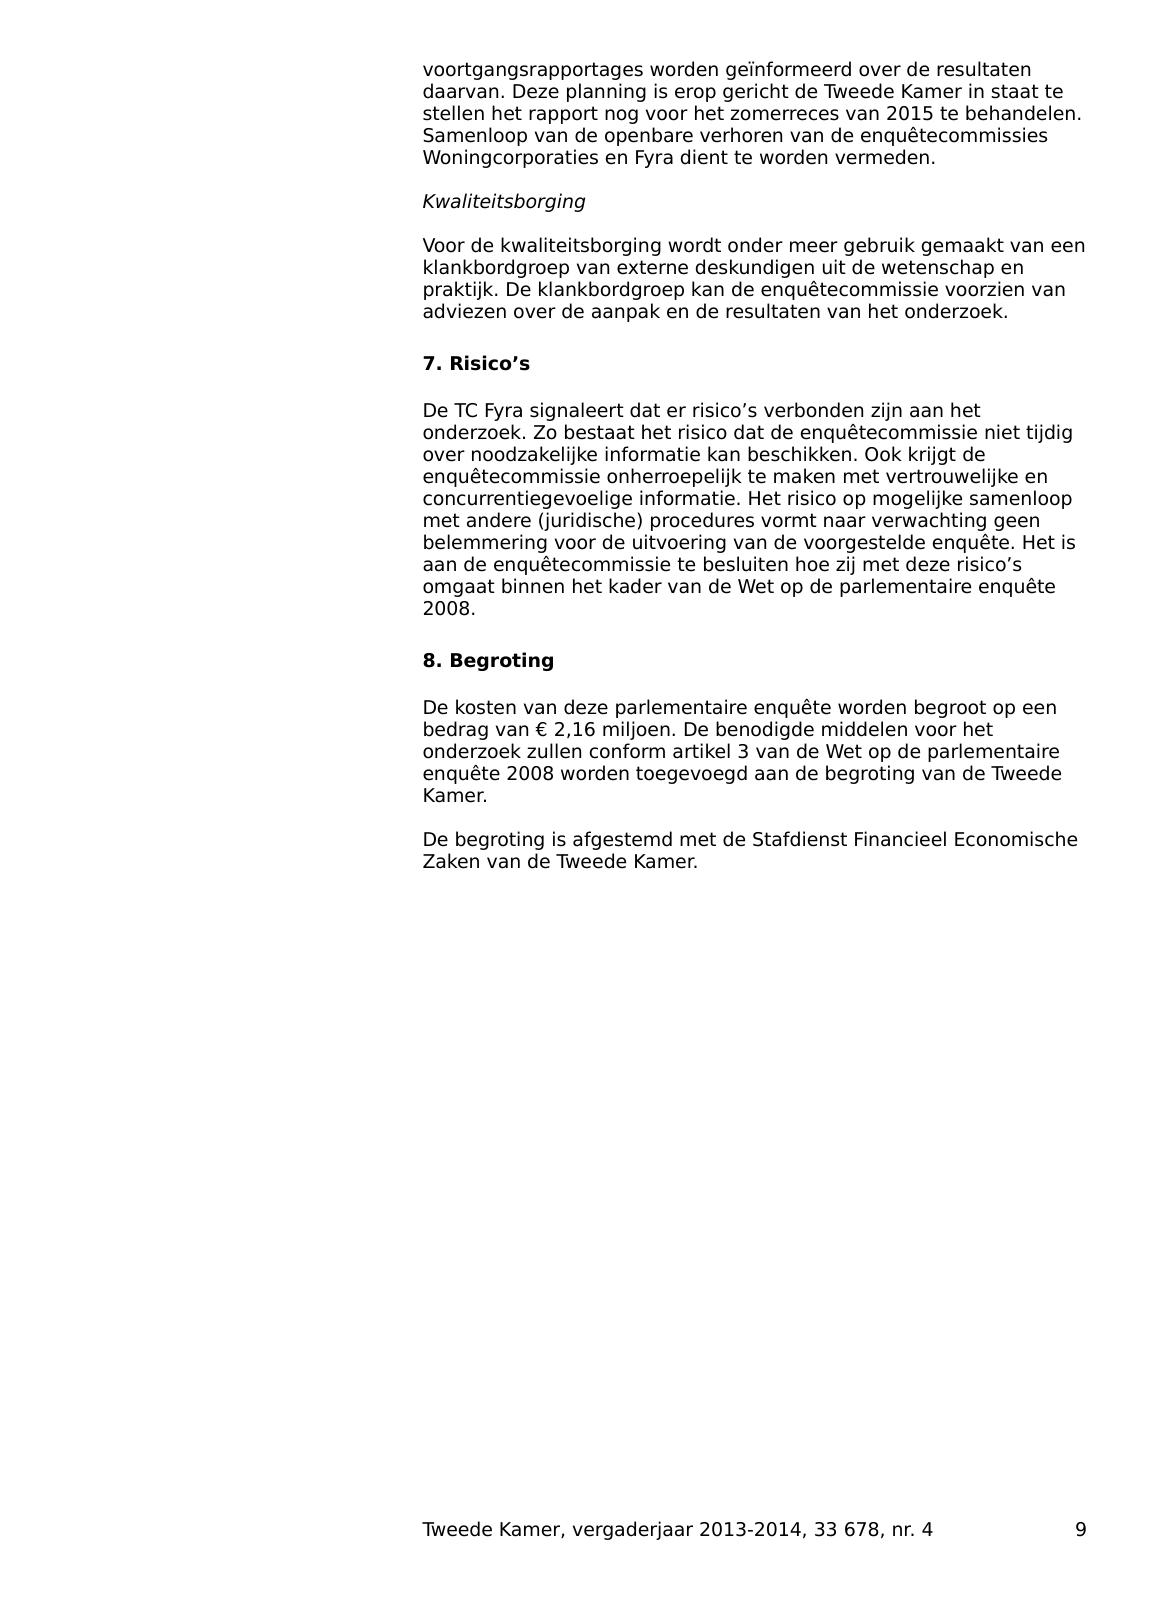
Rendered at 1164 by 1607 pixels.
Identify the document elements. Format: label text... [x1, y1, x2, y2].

text Samenloop van de openbare verhoren van de enquêtecommissies Woningcorporaties en Fyra dient te worden vermeden. [422, 125, 1087, 169]
subtitle 7. Risico’s [422, 353, 1087, 375]
text voortgangsrapportages worden geïnformeerd over de resultaten daarvan. Deze planning is erop gericht de Tweede Kamer in staat te stellen het rapport nog voor het zomerreces van 2015 te behandelen. [422, 59, 1087, 125]
subtitle Kwaliteitsborging [422, 191, 1087, 213]
subtitle 8. Begroting [422, 650, 1087, 672]
text Voor de kwaliteitsborging wordt onder meer gebruik gemaakt van een klankbordgroep van externe deskundigen uit de wetenschap en praktijk. De klankbordgroep kan de enquêtecommissie voorzien van adviezen over de aanpak en de resultaten van het onderzoek. [422, 235, 1087, 323]
text De begroting is afgestemd met de Stafdienst Financieel Economische Zaken van de Tweede Kamer. [422, 829, 1087, 873]
text De kosten van deze parlementaire enquête worden begroot op een bedrag van € 2,16 miljoen. De benodigde middelen voor het onderzoek zullen conform artikel 3 van de Wet op de parlementaire enquête 2008 worden toegevoegd aan de begroting van de Tweede Kamer. [422, 697, 1087, 807]
text De TC Fyra signaleert dat er risico’s verbonden zijn aan het onderzoek. Zo bestaat het risico dat de enquêtecommissie niet tijdig over noodzakelijke informatie kan beschikken. Ook krijgt de enquêtecommissie onherroepelijk te maken met vertrouwelijke en concurrentiegevoelige informatie. Het risico op mogelijke samenloop met andere (juridische) procedures vormt naar verwachting geen belemmering voor de uitvoering van de voorgestelde enquête. Het is aan de enquêtecommissie te besluiten hoe zij met deze risico’s omgaat binnen het kader van de Wet op de parlementaire enquête 2008. [422, 400, 1087, 620]
